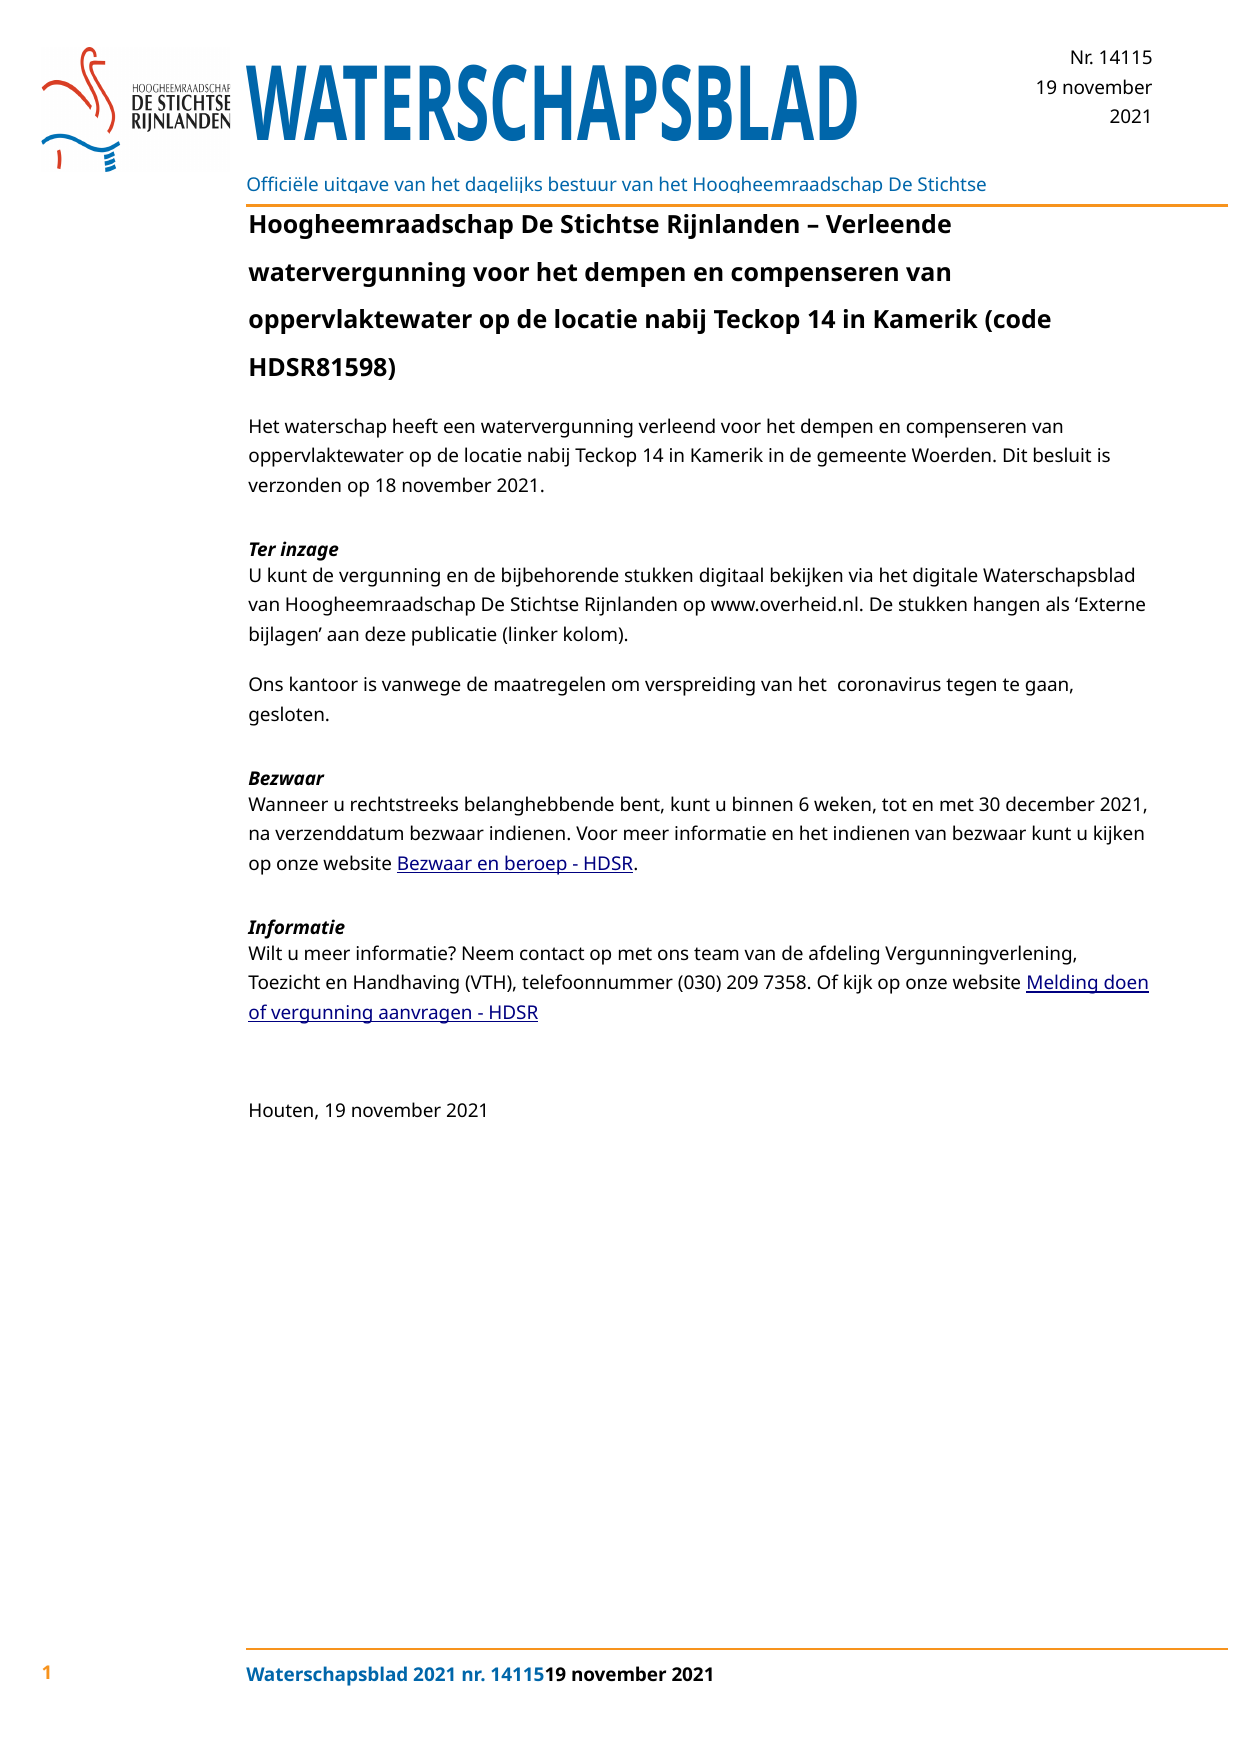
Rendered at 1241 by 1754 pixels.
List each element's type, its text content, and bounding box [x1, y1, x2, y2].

text U kunt de vergunning en de bijbehorende stukken digitaal bekijken via het digitale Waterschapsblad van Hoogheemraadschap De Stichtse Rijnlanden op www.overheid.nl. De stukken hangen als ‘Externe bijlagen’ aan deze publicatie (linker kolom). [248, 562, 1152, 647]
text Wilt u meer informatie? Neem contact op met ons team van de afdeling Vergunningverlening, Toezicht en Handhaving (VTH), telefoonnummer (030) 209 7358. Of kijk op onze website Melding doen of vergunning aanvragen - HDSR [248, 940, 1152, 1024]
text Bezwaar [248, 765, 1152, 791]
text Wanneer u rechtstreeks belanghebbende bent, kunt u binnen 6 weken, tot en met 30 december 2021, na verzenddatum bezwaar indienen. Voor meer informatie en het indienen van bezwaar kunt u kijken op onze website Bezwaar en beroep - HDSR. [248, 791, 1152, 876]
text Informatie [248, 914, 1152, 940]
text Ter inzage [248, 536, 1152, 562]
text Houten, 19 november 2021 [248, 1097, 1152, 1123]
text Het waterschap heeft een watervergunning verleend voor het dempen en compenseren van oppervlaktewater op de locatie nabij Teckop 14 in Kamerik in de gemeente Woerden. Dit besluit is verzonden op 18 november 2021. [248, 413, 1152, 498]
text Hoogheemraadschap De Stichtse Rijnlanden – Verleende watervergunning voor het dempen en compenseren van oppervlaktewater op de locatie nabij Teckop 14 in Kamerik (code HDSR81598) [248, 207, 1152, 384]
text Ons kantoor is vanwege de maatregelen om verspreiding van het coronavirus tegen te gaan, gesloten. [248, 672, 1152, 727]
picture [41, 47, 231, 172]
